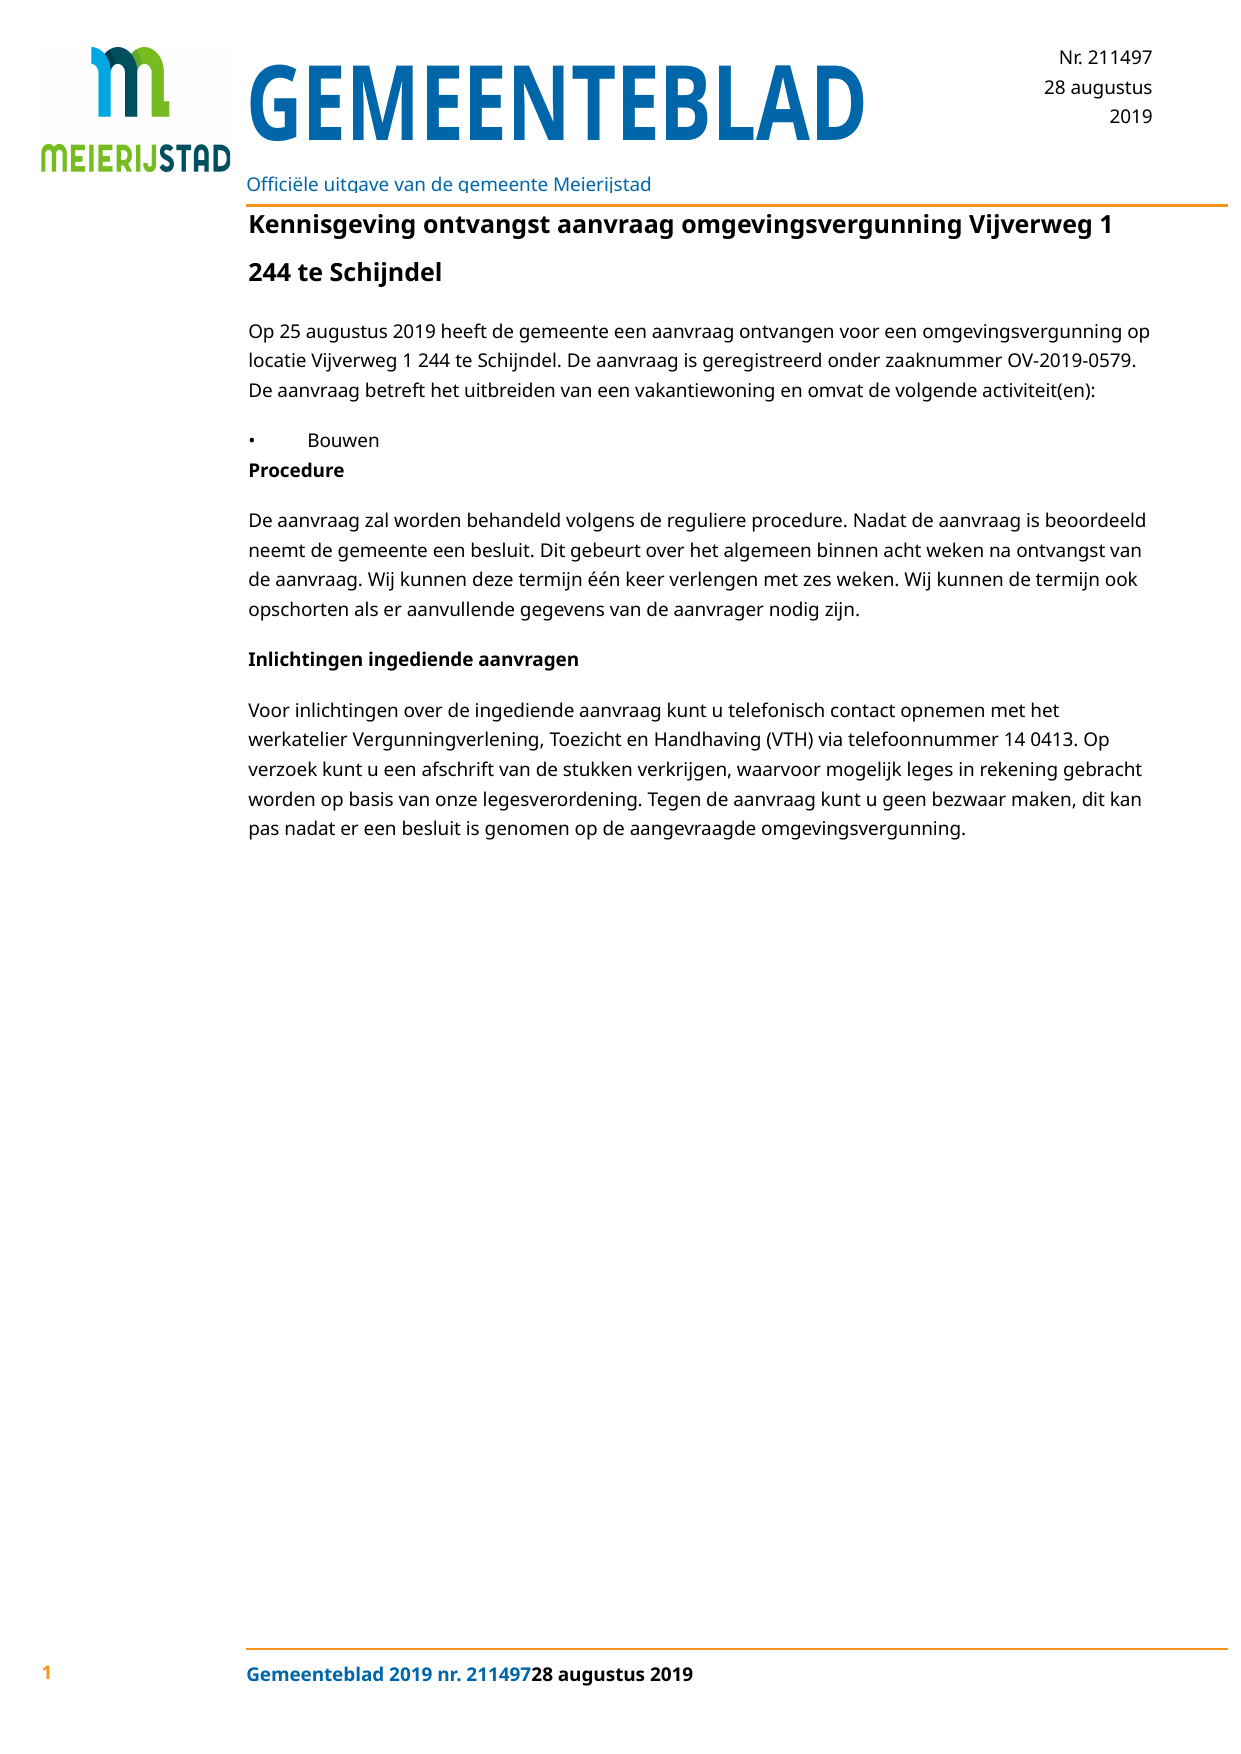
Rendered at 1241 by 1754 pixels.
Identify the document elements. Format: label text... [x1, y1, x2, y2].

text Voor inlichtingen over de ingediende aanvraag kunt u telefonisch contact opnemen met het werkatelier Vergunningverlening, Toezicht en Handhaving (VTH) via telefoonnummer 14 0413. Op verzoek kunt u een afschrift van de stukken verkrijgen, waarvoor mogelijk leges in rekening gebracht worden op basis van onze legesverordening. Tegen de aanvraag kunt u geen bezwaar maken, dit kan pas nadat er een besluit is genomen op de aangevraagde omgevingsvergunning. [248, 697, 1152, 841]
text Inlichtingen ingediende aanvragen [248, 647, 1152, 672]
text De aanvraag zal worden behandeld volgens de reguliere procedure. Nadat de aanvraag is beoordeeld neemt de gemeente een besluit. Dit gebeurt over het algemeen binnen acht weken na ontvangst van de aanvraag. Wij kunnen deze termijn één keer verlengen met zes weken. Wij kunnen de termijn ook opschorten als er aanvullende gegevens van de aanvrager nodig zijn. [248, 507, 1152, 622]
list Bouwen [248, 427, 1152, 453]
picture [41, 47, 231, 172]
text Kennisgeving ontvangst aanvraag omgevingsvergunning Vijverweg 1 244 te Schijndel [248, 207, 1152, 288]
text Procedure [248, 457, 1152, 483]
text Op 25 augustus 2019 heeft de gemeente een aanvraag ontvangen voor een omgevingsvergunning op locatie Vijverweg 1 244 te Schijndel. De aanvraag is geregistreerd onder zaaknummer OV-2019-0579. De aanvraag betreft het uitbreiden van een vakantiewoning en omvat de volgende activiteit(en): [248, 318, 1152, 403]
